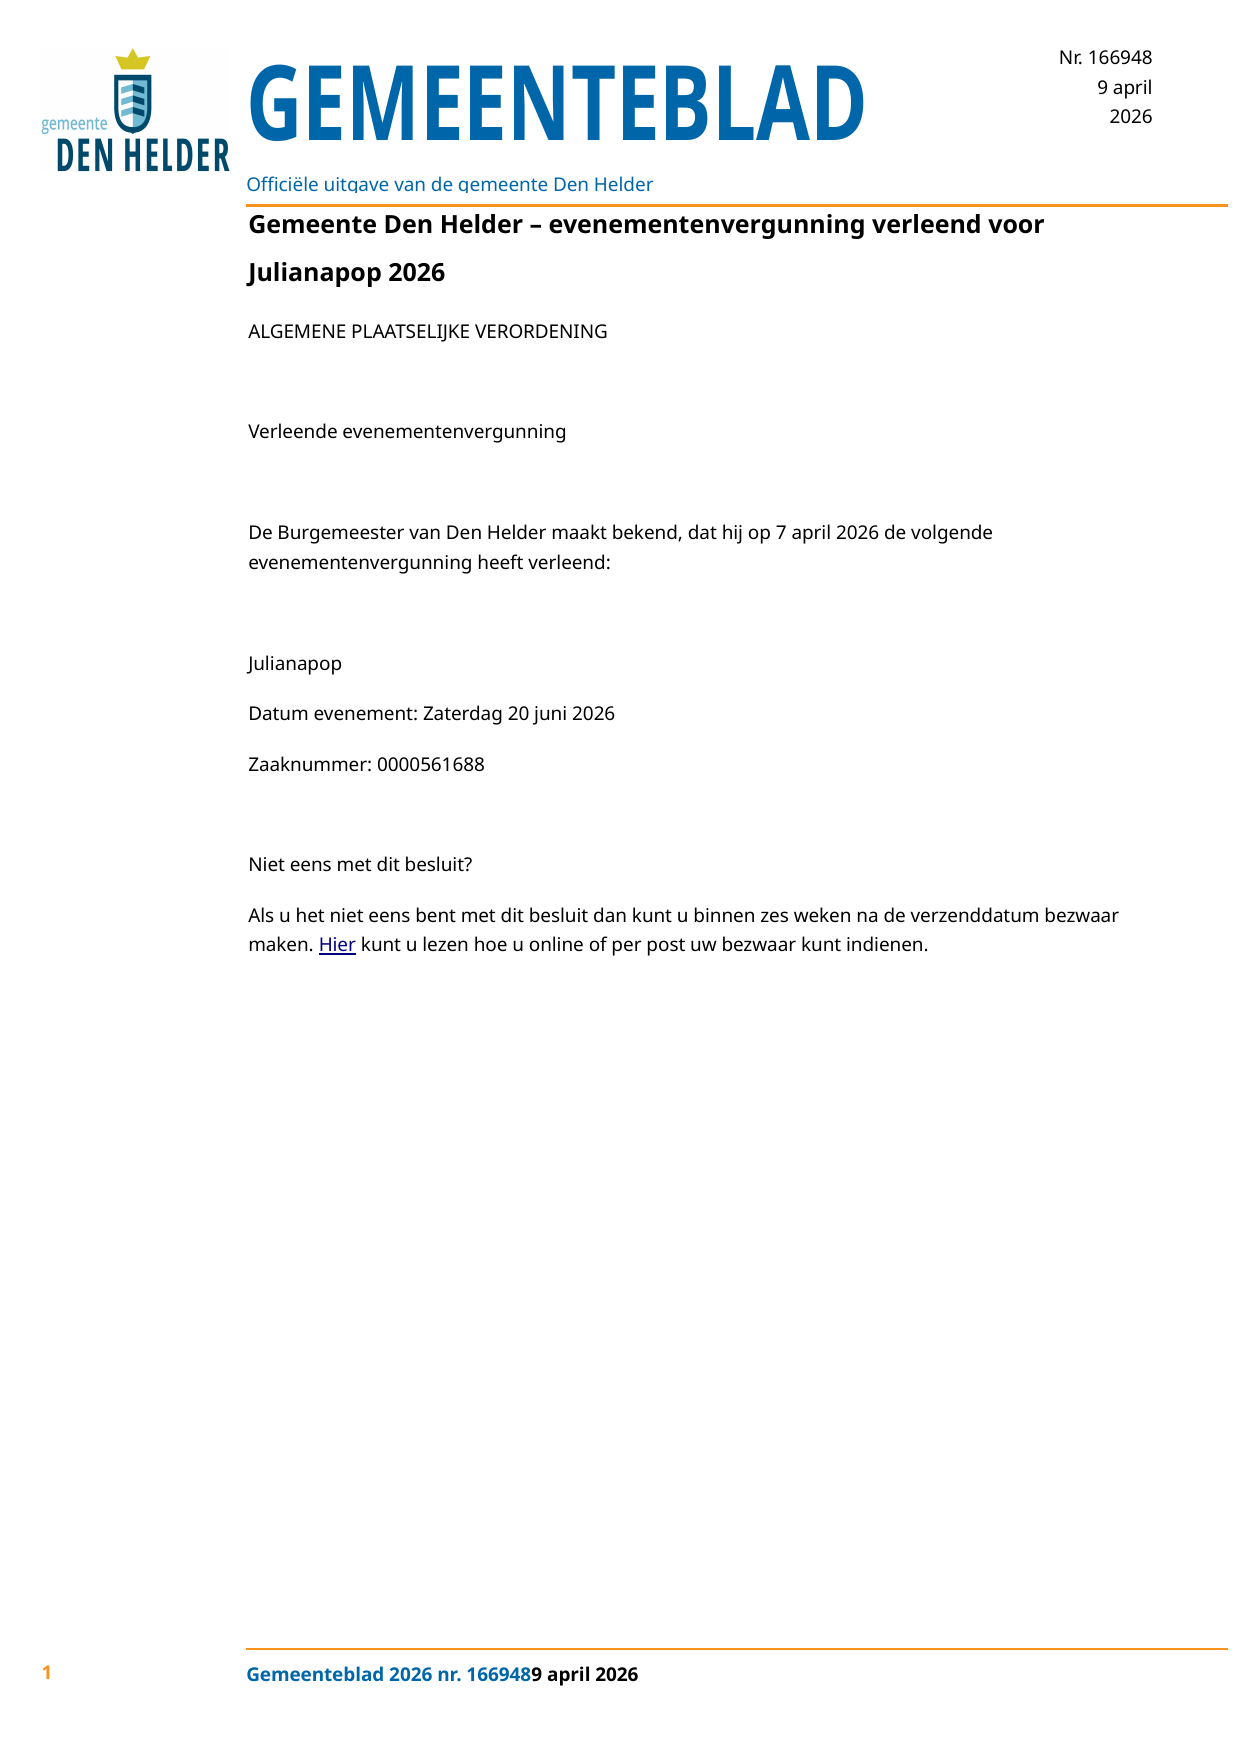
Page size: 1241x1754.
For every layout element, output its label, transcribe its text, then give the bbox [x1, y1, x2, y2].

text Als u het niet eens bent met dit besluit dan kunt u binnen zes weken na de verzenddatum bezwaar maken. Hier kunt u lezen hoe u online of per post uw bezwaar kunt indienen. [248, 902, 1152, 957]
picture [130, 157, 135, 172]
picture [182, 144, 187, 165]
picture [63, 144, 68, 165]
text Gemeente Den Helder – evenementenvergunning verleend voor Julianapop 2026 [248, 207, 1152, 288]
text Julianapop [248, 650, 1152, 676]
picture [220, 160, 224, 172]
text Niet eens met dit besluit? [248, 852, 1152, 877]
picture [41, 47, 231, 172]
text Datum evenement: Zaterdag 20 juni 2026 [248, 700, 1152, 726]
text Zaaknummer: 0000561688 [248, 751, 1152, 777]
picture [100, 154, 106, 172]
text De Burgemeester van Den Helder maakt bekend, dat hij op 7 april 2026 de volgende evenementenvergunning heeft verleend: [248, 519, 1152, 575]
text Verleende evenementenvergunning [248, 419, 1152, 444]
text ALGEMENE PLAATSELIJKE VERORDENING [248, 318, 1152, 344]
